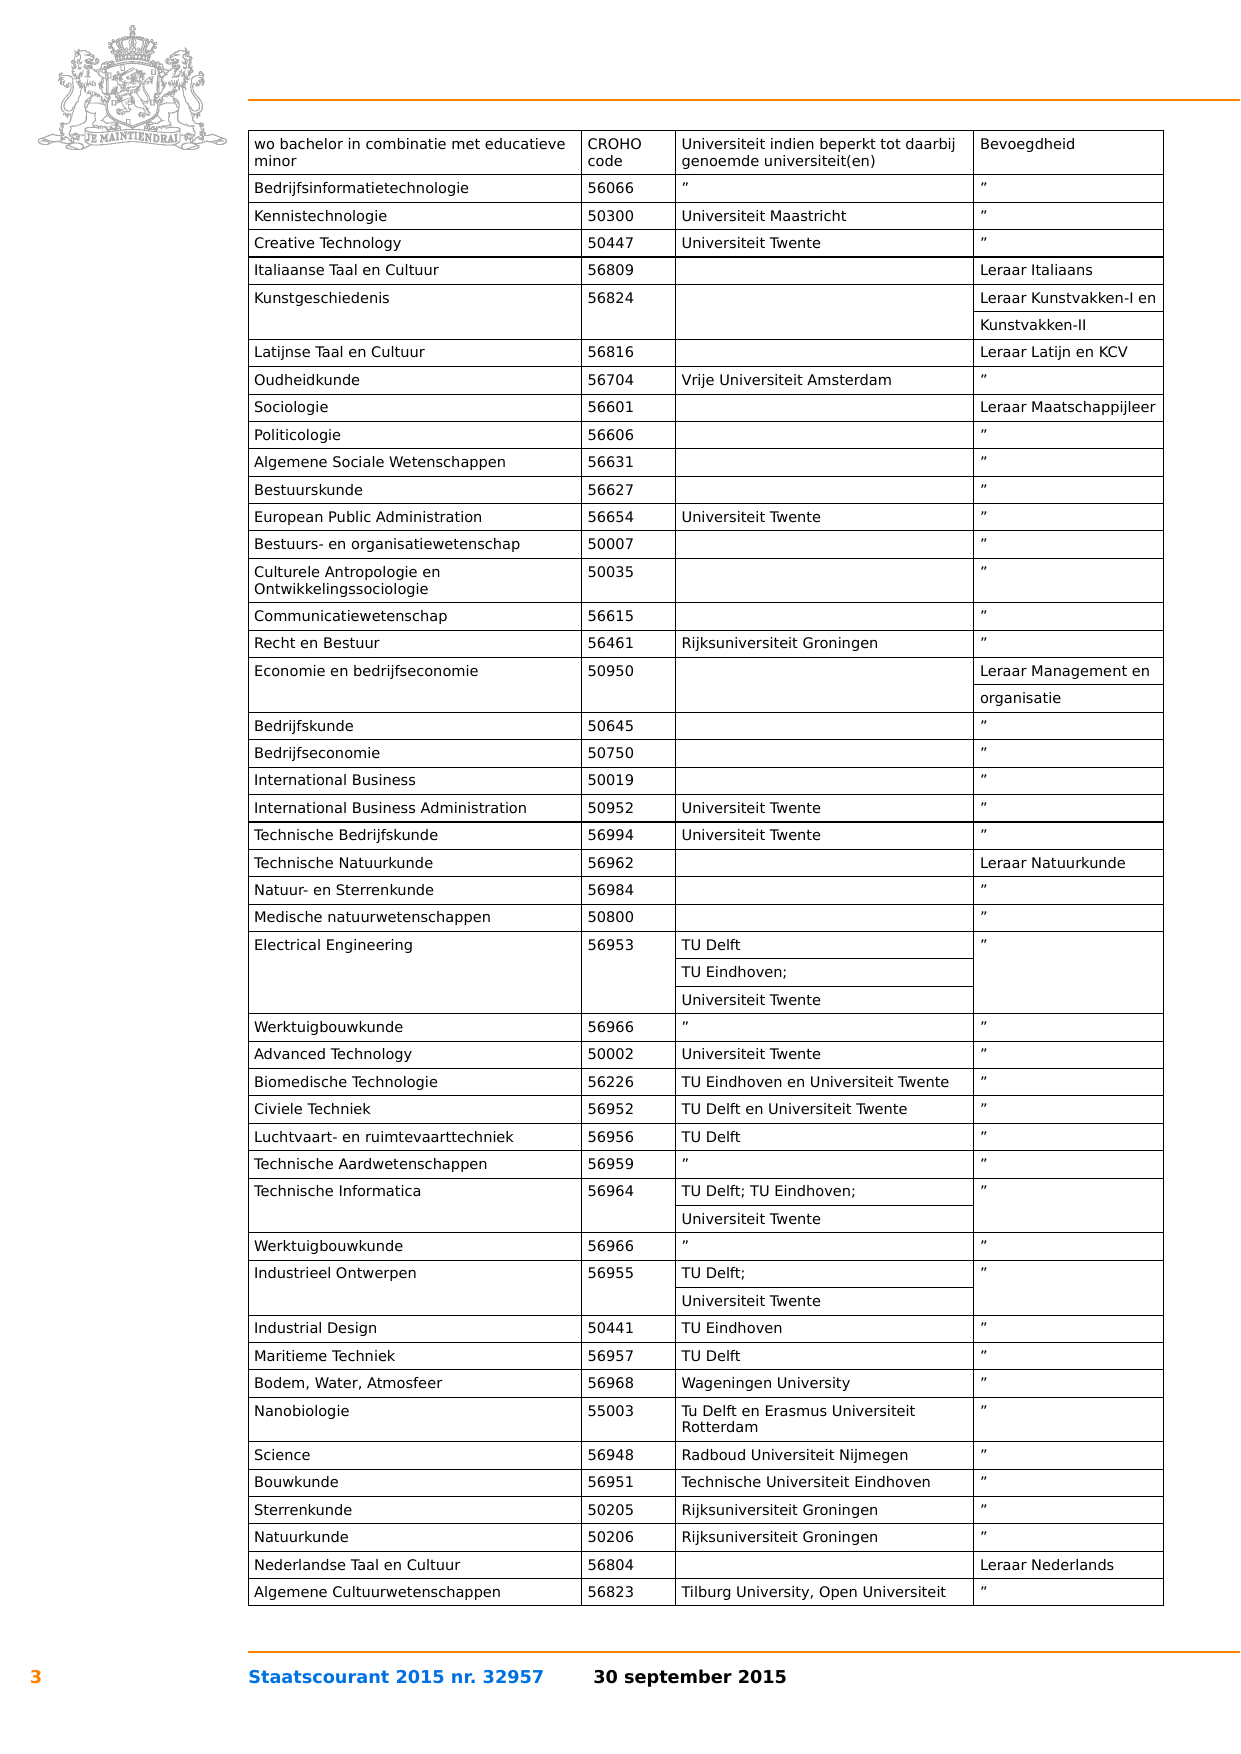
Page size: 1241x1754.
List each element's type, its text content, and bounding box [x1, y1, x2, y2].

table_cell 56964 [582, 1179, 675, 1232]
table_cell Algemene Cultuurwetenschappen [249, 1579, 581, 1605]
table_cell Bestuurskunde [249, 477, 581, 503]
table_cell ” [974, 603, 1163, 629]
table_cell 56631 [582, 449, 675, 476]
table_cell Technische Natuurkunde [249, 850, 581, 876]
table_cell [676, 905, 973, 931]
table_cell Technische Informatica [249, 1179, 581, 1232]
table_cell ” [974, 1398, 1163, 1441]
table_cell 56955 [582, 1261, 675, 1314]
table_cell Biomedische Technologie [249, 1069, 581, 1095]
table_cell Leraar Management en [974, 658, 1163, 684]
table_cell ” [974, 531, 1163, 558]
table_cell 56951 [582, 1470, 675, 1496]
table_cell ” [974, 1370, 1163, 1397]
table_cell ” [974, 1316, 1163, 1342]
table_cell ” [974, 449, 1163, 476]
table_cell TU Eindhoven [676, 1316, 973, 1342]
table_cell [676, 531, 973, 558]
table_cell 50447 [582, 230, 675, 256]
table_cell Rijksuniversiteit Groningen [676, 1497, 973, 1523]
table_cell Bodem, Water, Atmosfeer [249, 1370, 581, 1397]
table_cell 50206 [582, 1524, 675, 1551]
table_cell [676, 877, 973, 903]
table_cell 56816 [582, 340, 675, 366]
table_cell ” [974, 1524, 1163, 1551]
table_cell ” [974, 1233, 1163, 1260]
table_cell 56984 [582, 877, 675, 903]
table_cell Rijksuniversiteit Groningen [676, 631, 973, 657]
table_header Universiteit indien beperkt tot daarbij genoemde universiteit(en) [676, 131, 973, 174]
table_cell ” [974, 559, 1163, 602]
table_cell Universiteit Twente [676, 1042, 973, 1068]
table_cell Creative Technology [249, 230, 581, 256]
table_cell Culturele Antropologie en Ontwikkelingssociologie [249, 559, 581, 602]
table_cell ” [974, 175, 1163, 202]
table_cell 50205 [582, 1497, 675, 1523]
table_cell Kennistechnologie [249, 203, 581, 229]
table_cell Leraar Nederlands [974, 1552, 1163, 1578]
table_cell Maritieme Techniek [249, 1343, 581, 1369]
table_cell Radboud Universiteit Nijmegen [676, 1442, 973, 1468]
table_cell 56959 [582, 1151, 675, 1177]
table_cell TU Delft [676, 1124, 973, 1150]
table_cell Werktuigbouwkunde [249, 1014, 581, 1041]
table_cell ” [974, 1124, 1163, 1150]
table_cell Industrial Design [249, 1316, 581, 1342]
table_cell ” [676, 1151, 973, 1177]
table_cell 56066 [582, 175, 675, 202]
table_cell organisatie [974, 685, 1163, 712]
table_cell Universiteit Twente [676, 795, 973, 821]
table_cell Advanced Technology [249, 1042, 581, 1068]
table_cell ” [974, 768, 1163, 794]
table_cell Technische Bedrijfskunde [249, 823, 581, 849]
table_cell ” [974, 932, 1163, 1013]
table_cell Leraar Natuurkunde [974, 850, 1163, 876]
table_cell [676, 422, 973, 448]
table_cell ” [974, 795, 1163, 821]
table_cell 56823 [582, 1579, 675, 1605]
table_cell ” [974, 1442, 1163, 1468]
table_cell 56654 [582, 504, 675, 530]
picture [38, 25, 227, 150]
table_header CROHO code [582, 131, 675, 174]
table_header Bevoegdheid [974, 131, 1163, 174]
table_cell Leraar Maatschappijleer [974, 395, 1163, 421]
table_cell Kunstvakken-II [974, 312, 1163, 339]
table_cell 50441 [582, 1316, 675, 1342]
table_cell [676, 603, 973, 629]
table_cell Industrieel Ontwerpen [249, 1261, 581, 1314]
table_cell ” [974, 631, 1163, 657]
table_cell Bestuurs- en organisatiewetenschap [249, 531, 581, 558]
table_cell Tu Delft en Erasmus Universiteit Rotterdam [676, 1398, 973, 1441]
table_cell Latijnse Taal en Cultuur [249, 340, 581, 366]
table_cell ” [974, 203, 1163, 229]
table_cell Technische Aardwetenschappen [249, 1151, 581, 1177]
table_cell ” [974, 477, 1163, 503]
table_cell [676, 713, 973, 739]
table_cell ” [974, 367, 1163, 393]
table_cell International Business Administration [249, 795, 581, 821]
table_cell ” [676, 1014, 973, 1041]
table_cell Communicatiewetenschap [249, 603, 581, 629]
table_cell [676, 850, 973, 876]
table_cell ” [974, 1261, 1163, 1314]
table_cell 56948 [582, 1442, 675, 1468]
table_cell Rijksuniversiteit Groningen [676, 1524, 973, 1551]
table_cell TU Delft; [676, 1261, 973, 1287]
table_cell 56615 [582, 603, 675, 629]
table_cell Bedrijfseconomie [249, 740, 581, 767]
table_cell ” [974, 740, 1163, 767]
table_cell ” [974, 823, 1163, 849]
table_cell 56824 [582, 285, 675, 339]
table_cell Algemene Sociale Wetenschappen [249, 449, 581, 476]
table_cell Universiteit Twente [676, 1288, 973, 1314]
table_header wo bachelor in combinatie met educatieve minor [249, 131, 581, 174]
table_cell ” [974, 1096, 1163, 1123]
table_cell Economie en bedrijfseconomie [249, 658, 581, 712]
table_cell TU Eindhoven; [676, 959, 973, 986]
table_cell [676, 740, 973, 767]
table_cell 56606 [582, 422, 675, 448]
table_cell 56966 [582, 1014, 675, 1041]
table_cell Technische Universiteit Eindhoven [676, 1470, 973, 1496]
table_cell ” [974, 230, 1163, 256]
table_cell 50750 [582, 740, 675, 767]
table_cell 56461 [582, 631, 675, 657]
table_cell ” [676, 175, 973, 202]
table_cell TU Delft [676, 932, 973, 958]
table_cell ” [974, 1470, 1163, 1496]
table_cell Wageningen University [676, 1370, 973, 1397]
table_cell 50950 [582, 658, 675, 712]
table_cell [676, 559, 973, 602]
table_cell Bouwkunde [249, 1470, 581, 1496]
table_cell ” [974, 1497, 1163, 1523]
table_cell 50645 [582, 713, 675, 739]
table_cell Kunstgeschiedenis [249, 285, 581, 339]
table_cell Politicologie [249, 422, 581, 448]
table_cell Universiteit Twente [676, 1206, 973, 1232]
table_cell Bedrijfsinformatietechnologie [249, 175, 581, 202]
table_cell TU Delft; TU Eindhoven; [676, 1179, 973, 1205]
table_cell 56704 [582, 367, 675, 393]
table_cell 56809 [582, 258, 675, 284]
table_cell Leraar Kunstvakken-I en [974, 285, 1163, 311]
table_cell ” [974, 422, 1163, 448]
table_cell Natuurkunde [249, 1524, 581, 1551]
table_cell 56957 [582, 1343, 675, 1369]
table_cell [676, 285, 973, 339]
table_cell ” [974, 905, 1163, 931]
table_cell ” [974, 713, 1163, 739]
table_cell Sociologie [249, 395, 581, 421]
table_cell 50019 [582, 768, 675, 794]
table_cell 50952 [582, 795, 675, 821]
table_cell Universiteit Twente [676, 987, 973, 1013]
table_cell ” [974, 1179, 1163, 1232]
table_cell [676, 258, 973, 284]
table_cell International Business [249, 768, 581, 794]
table_cell 56627 [582, 477, 675, 503]
table_cell Tilburg University, Open Universiteit [676, 1579, 973, 1605]
table_cell 50002 [582, 1042, 675, 1068]
table_cell 56968 [582, 1370, 675, 1397]
table_cell Medische natuurwetenschappen [249, 905, 581, 931]
table_cell ” [974, 1069, 1163, 1095]
table_cell TU Delft [676, 1343, 973, 1369]
table_cell 56956 [582, 1124, 675, 1150]
table_cell 56952 [582, 1096, 675, 1123]
table_cell 56226 [582, 1069, 675, 1095]
table_cell 50035 [582, 559, 675, 602]
table_cell ” [974, 1579, 1163, 1605]
table_cell Leraar Latijn en KCV [974, 340, 1163, 366]
table_cell Natuur- en Sterrenkunde [249, 877, 581, 903]
table_cell [676, 658, 973, 712]
table_cell Leraar Italiaans [974, 258, 1163, 284]
table_cell Universiteit Twente [676, 823, 973, 849]
table_cell 56994 [582, 823, 675, 849]
table_cell 56966 [582, 1233, 675, 1260]
table_cell [676, 768, 973, 794]
table_cell ” [974, 1014, 1163, 1041]
table_cell 56601 [582, 395, 675, 421]
table_cell Science [249, 1442, 581, 1468]
table_cell ” [974, 1151, 1163, 1177]
table_cell 50300 [582, 203, 675, 229]
table_cell [676, 395, 973, 421]
table_cell ” [974, 1042, 1163, 1068]
table_cell Werktuigbouwkunde [249, 1233, 581, 1260]
table_cell Bedrijfskunde [249, 713, 581, 739]
table_cell ” [974, 1343, 1163, 1369]
table_cell [676, 1552, 973, 1578]
table_cell TU Delft en Universiteit Twente [676, 1096, 973, 1123]
table_cell 56804 [582, 1552, 675, 1578]
table_cell Civiele Techniek [249, 1096, 581, 1123]
table_cell [676, 340, 973, 366]
table_cell Italiaanse Taal en Cultuur [249, 258, 581, 284]
table_cell 56953 [582, 932, 675, 1013]
table_cell ” [974, 877, 1163, 903]
table_cell Universiteit Twente [676, 504, 973, 530]
table_cell [676, 477, 973, 503]
table_cell Luchtvaart- en ruimtevaarttechniek [249, 1124, 581, 1150]
table_cell ” [676, 1233, 973, 1260]
table_cell Oudheidkunde [249, 367, 581, 393]
table_cell European Public Administration [249, 504, 581, 530]
table_cell 50800 [582, 905, 675, 931]
table_cell 50007 [582, 531, 675, 558]
table_cell Recht en Bestuur [249, 631, 581, 657]
table_cell Nederlandse Taal en Cultuur [249, 1552, 581, 1578]
table_cell Universiteit Twente [676, 230, 973, 256]
table_cell 56962 [582, 850, 675, 876]
table_cell Electrical Engineering [249, 932, 581, 1013]
table_cell Vrije Universiteit Amsterdam [676, 367, 973, 393]
table_cell TU Eindhoven en Universiteit Twente [676, 1069, 973, 1095]
table_cell ” [974, 504, 1163, 530]
table_cell Sterrenkunde [249, 1497, 581, 1523]
table_cell 55003 [582, 1398, 675, 1441]
table_cell Nanobiologie [249, 1398, 581, 1441]
table_cell Universiteit Maastricht [676, 203, 973, 229]
table_cell [676, 449, 973, 476]
